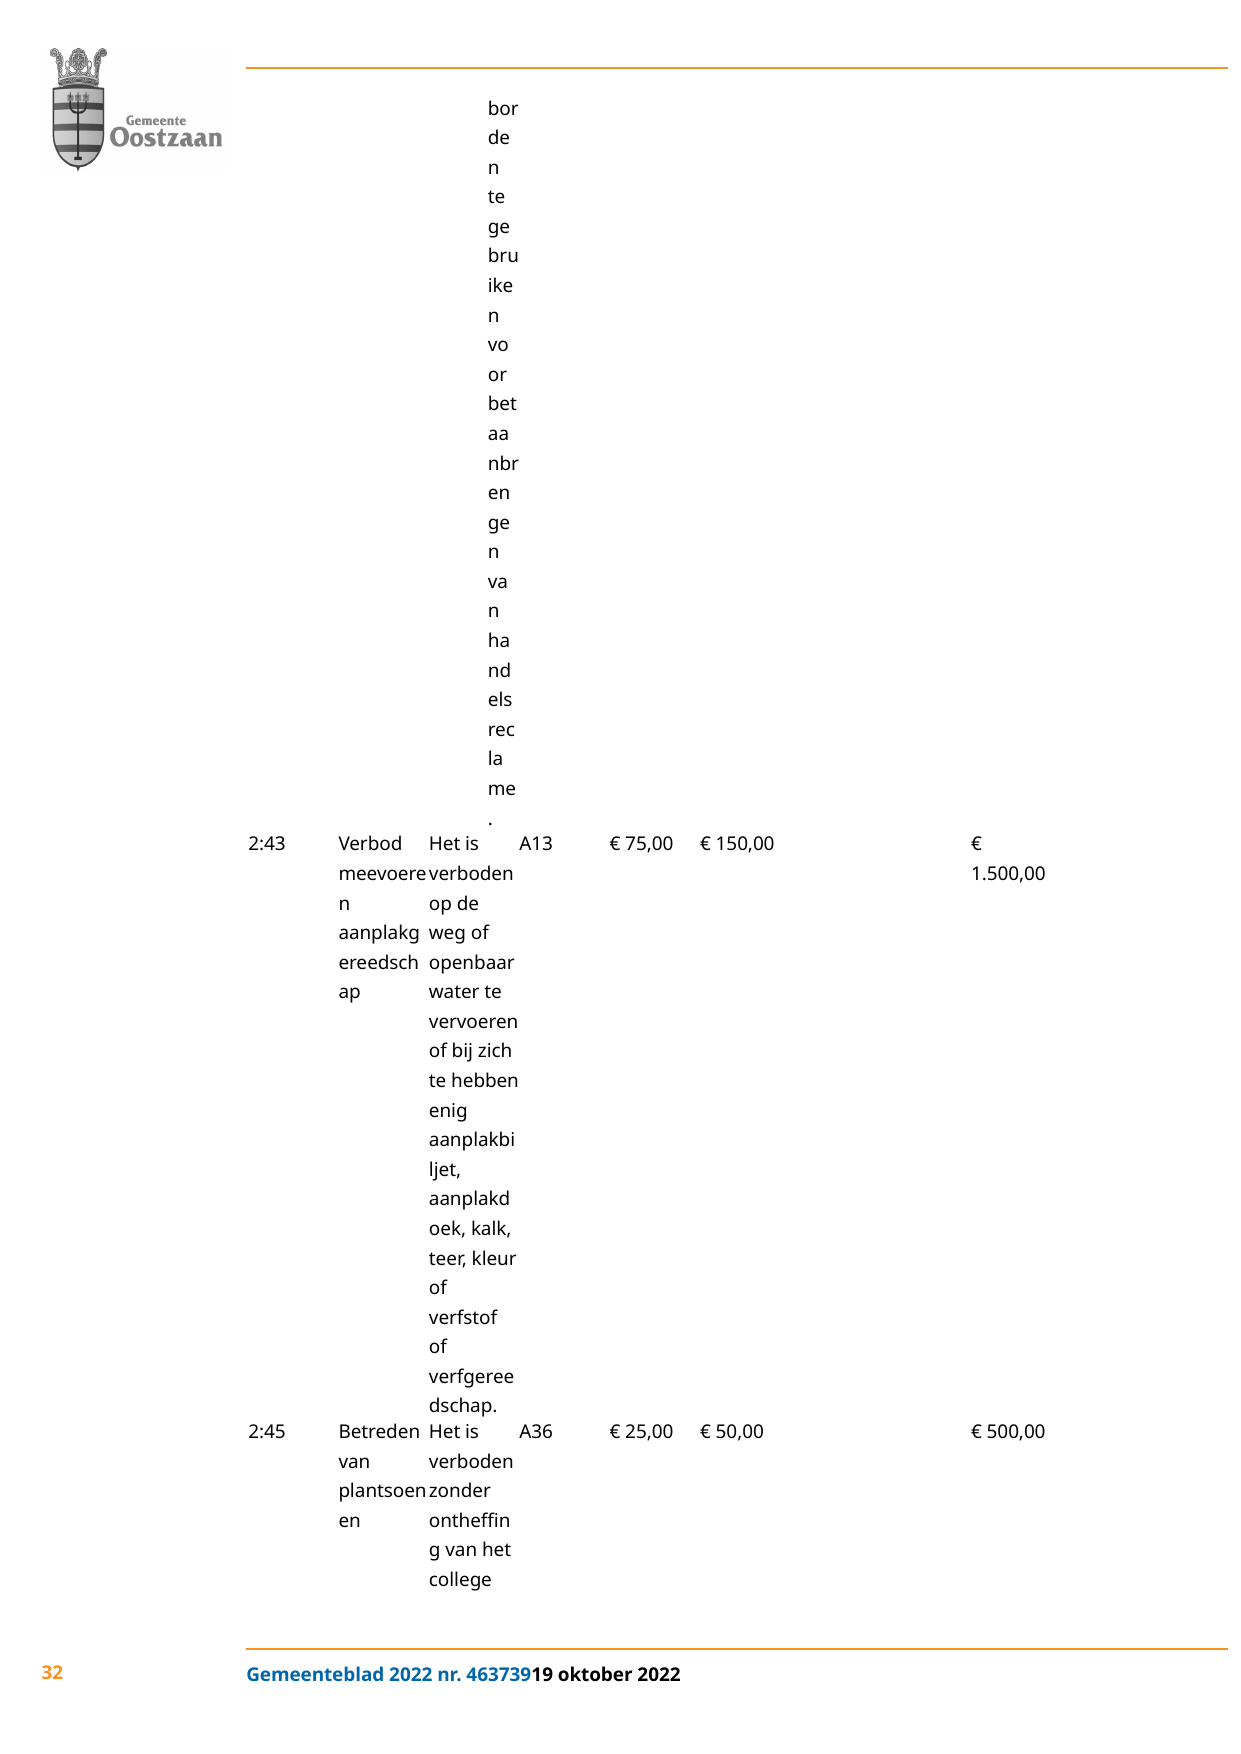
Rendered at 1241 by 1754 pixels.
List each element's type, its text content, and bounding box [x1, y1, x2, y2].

table_cell € 50,00 [700, 1418, 971, 1592]
table_cell [971, 95, 1061, 831]
table_cell € 25,00 [609, 1418, 700, 1592]
picture [41, 47, 231, 172]
table_cell [609, 95, 700, 831]
table_cell € 75,00 [609, 831, 700, 1418]
table_cell [519, 95, 609, 831]
table_cell A36 [519, 1418, 609, 1592]
table_cell Betreden van plantsoenen [338, 1418, 429, 1592]
table_cell [248, 95, 338, 831]
table_cell A13 [519, 831, 609, 1418]
table_cell Het is verboden op de weg of openbaar water te vervoeren of bij zich te hebben enig aanplakbiljet, aanplakdoek, kalk, teer, kleur of verfstof of verfgereedschap. [429, 831, 519, 1418]
table_cell [700, 95, 971, 831]
table_cell [1061, 1444, 1152, 1592]
table_cell [338, 95, 429, 831]
table_cell Verbod meevoeren aanplakgereedschap [338, 831, 429, 1418]
table_cell € 1.500,00 [971, 831, 1061, 1418]
table_cell 2:45 [248, 1418, 338, 1592]
table_cell € 150,00 [700, 831, 971, 1418]
table_cell 2:43 [248, 831, 338, 1418]
table_cell borden te gebruiken voor bet aanbrengen van handelsreclame. [429, 95, 519, 831]
table_cell € 500,00 [971, 1418, 1061, 1592]
table_cell Het is verboden zonder ontheffing van het college [429, 1418, 519, 1592]
